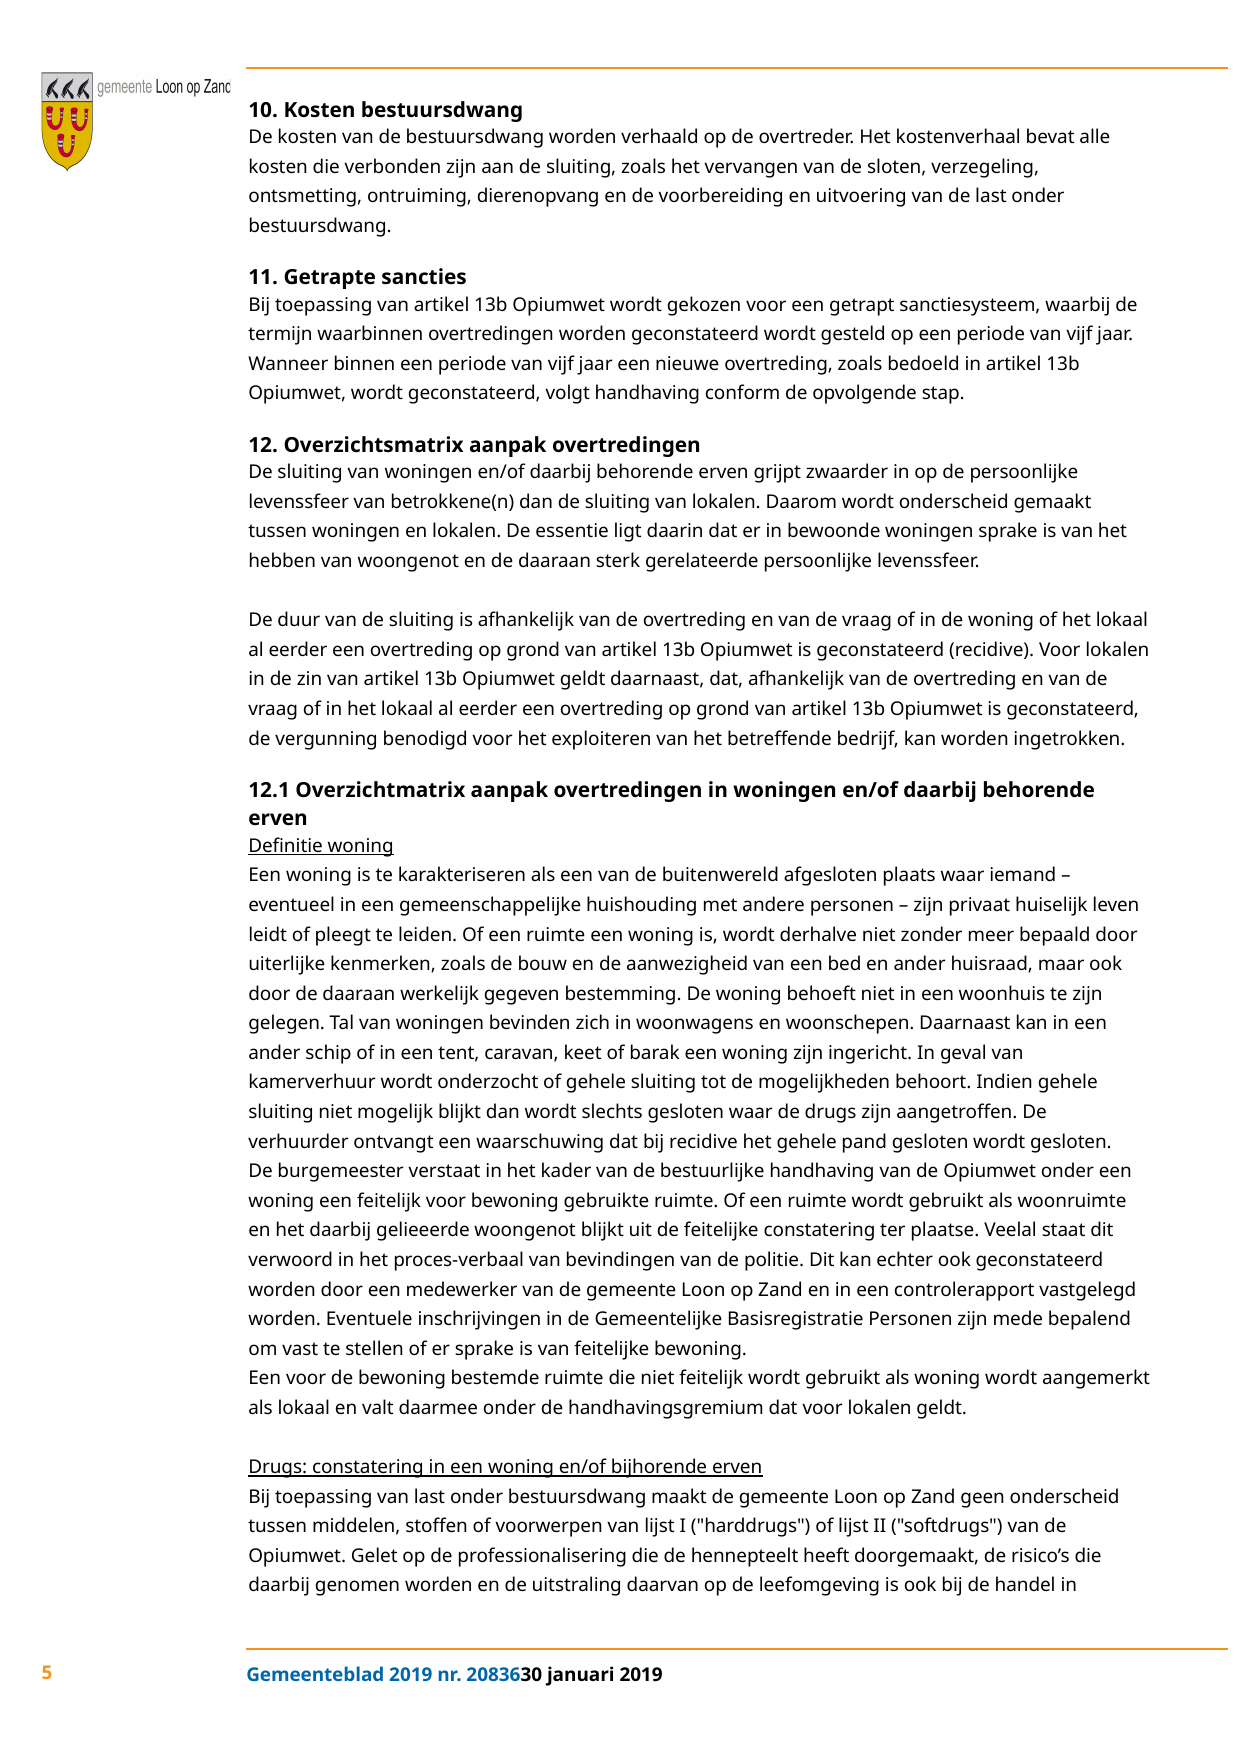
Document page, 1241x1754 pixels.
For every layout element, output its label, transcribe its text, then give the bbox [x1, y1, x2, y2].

picture [41, 47, 231, 172]
text Bij toepassing van artikel 13b Opiumwet wordt gekozen voor een getrapt sanctiesysteem, waarbij de termijn waarbinnen overtredingen worden geconstateerd wordt gesteld op een periode van vijf jaar. Wanneer binnen een periode van vijf jaar een nieuwe overtreding, zoals bedoeld in artikel 13b Opiumwet, wordt geconstateerd, volgt handhaving conform de opvolgende stap. [248, 291, 1152, 405]
text Drugs: constatering in een woning en/of bijhorende erven [248, 1453, 1152, 1479]
text 11. Getrapte sancties [248, 262, 1152, 291]
text Definitie woning [248, 832, 1152, 858]
text Bij toepassing van last onder bestuursdwang maakt de gemeente Loon op Zand geen onderscheid tussen middelen, stoffen of voorwerpen van lijst I ("harddrugs") of lijst II ("softdrugs") van de Opiumwet. Gelet op de professionalisering die de hennepteelt heeft doorgemaakt, de risico’s die daarbij genomen worden en de uitstraling daarvan op de leefomgeving is ook bij de handel in [248, 1483, 1152, 1597]
text Een voor de bewoning bestemde ruimte die niet feitelijk wordt gebruikt als woning wordt aangemerkt als lokaal en valt daarmee onder de handhavingsgremium dat voor lokalen geldt. [248, 1364, 1152, 1420]
text 10. Kosten bestuursdwang [248, 95, 1152, 123]
text De sluiting van woningen en/of daarbij behorende erven grijpt zwaarder in op de persoonlijke levenssfeer van betrokkene(n) dan de sluiting van lokalen. Daarom wordt onderscheid gemaakt tussen woningen en lokalen. De essentie ligt daarin dat er in bewoonde woningen sprake is van het hebben van woongenot en de daaraan sterk gerelateerde persoonlijke levenssfeer. [248, 458, 1152, 573]
text 12.1 Overzichtmatrix aanpak overtredingen in woningen en/of daarbij behorende erven [248, 775, 1152, 832]
text De duur van de sluiting is afhankelijk van de overtreding en van de vraag of in de woning of het lokaal al eerder een overtreding op grond van artikel 13b Opiumwet is geconstateerd (recidive). Voor lokalen in de zin van artikel 13b Opiumwet geldt daarnaast, dat, afhankelijk van de overtreding en van de vraag of in het lokaal al eerder een overtreding op grond van artikel 13b Opiumwet is geconstateerd, de vergunning benodigd voor het exploiteren van het betreffende bedrijf, kan worden ingetrokken. [248, 606, 1152, 750]
text De kosten van de bestuursdwang worden verhaald op de overtreder. Het kostenverhaal bevat alle kosten die verbonden zijn aan de sluiting, zoals het vervangen van de sloten, verzegeling, ontsmetting, ontruiming, dierenopvang en de voorbereiding en uitvoering van de last onder bestuursdwang. [248, 123, 1152, 238]
text 12. Overzichtsmatrix aanpak overtredingen [248, 430, 1152, 458]
text De burgemeester verstaat in het kader van de bestuurlijke handhaving van de Opiumwet onder een woning een feitelijk voor bewoning gebruikte ruimte. Of een ruimte wordt gebruikt als woonruimte en het daarbij gelieeerde woongenot blijkt uit de feitelijke constatering ter plaatse. Veelal staat dit verwoord in het proces-verbaal van bevindingen van de politie. Dit kan echter ook geconstateerd worden door een medewerker van de gemeente Loon op Zand en in een controlerapport vastgelegd worden. Eventuele inschrijvingen in de Gemeentelijke Basisregistratie Personen zijn mede bepalend om vast te stellen of er sprake is van feitelijke bewoning. [248, 1157, 1152, 1361]
text Een woning is te karakteriseren als een van de buitenwereld afgesloten plaats waar iemand – eventueel in een gemeenschappelijke huishouding met andere personen – zijn privaat huiselijk leven leidt of pleegt te leiden. Of een ruimte een woning is, wordt derhalve niet zonder meer bepaald door uiterlijke kenmerken, zoals de bouw en de aanwezigheid van een bed en ander huisraad, maar ook door de daaraan werkelijk gegeven bestemming. De woning behoeft niet in een woonhuis te zijn gelegen. Tal van woningen bevinden zich in woonwagens en woonschepen. Daarnaast kan in een ander schip of in een tent, caravan, keet of barak een woning zijn ingericht. In geval van kamerverhuur wordt onderzocht of gehele sluiting tot de mogelijkheden behoort. Indien gehele sluiting niet mogelijk blijkt dan wordt slechts gesloten waar de drugs zijn aangetroffen. De verhuurder ontvangt een waarschuwing dat bij recidive het gehele pand gesloten wordt gesloten. [248, 862, 1152, 1153]
